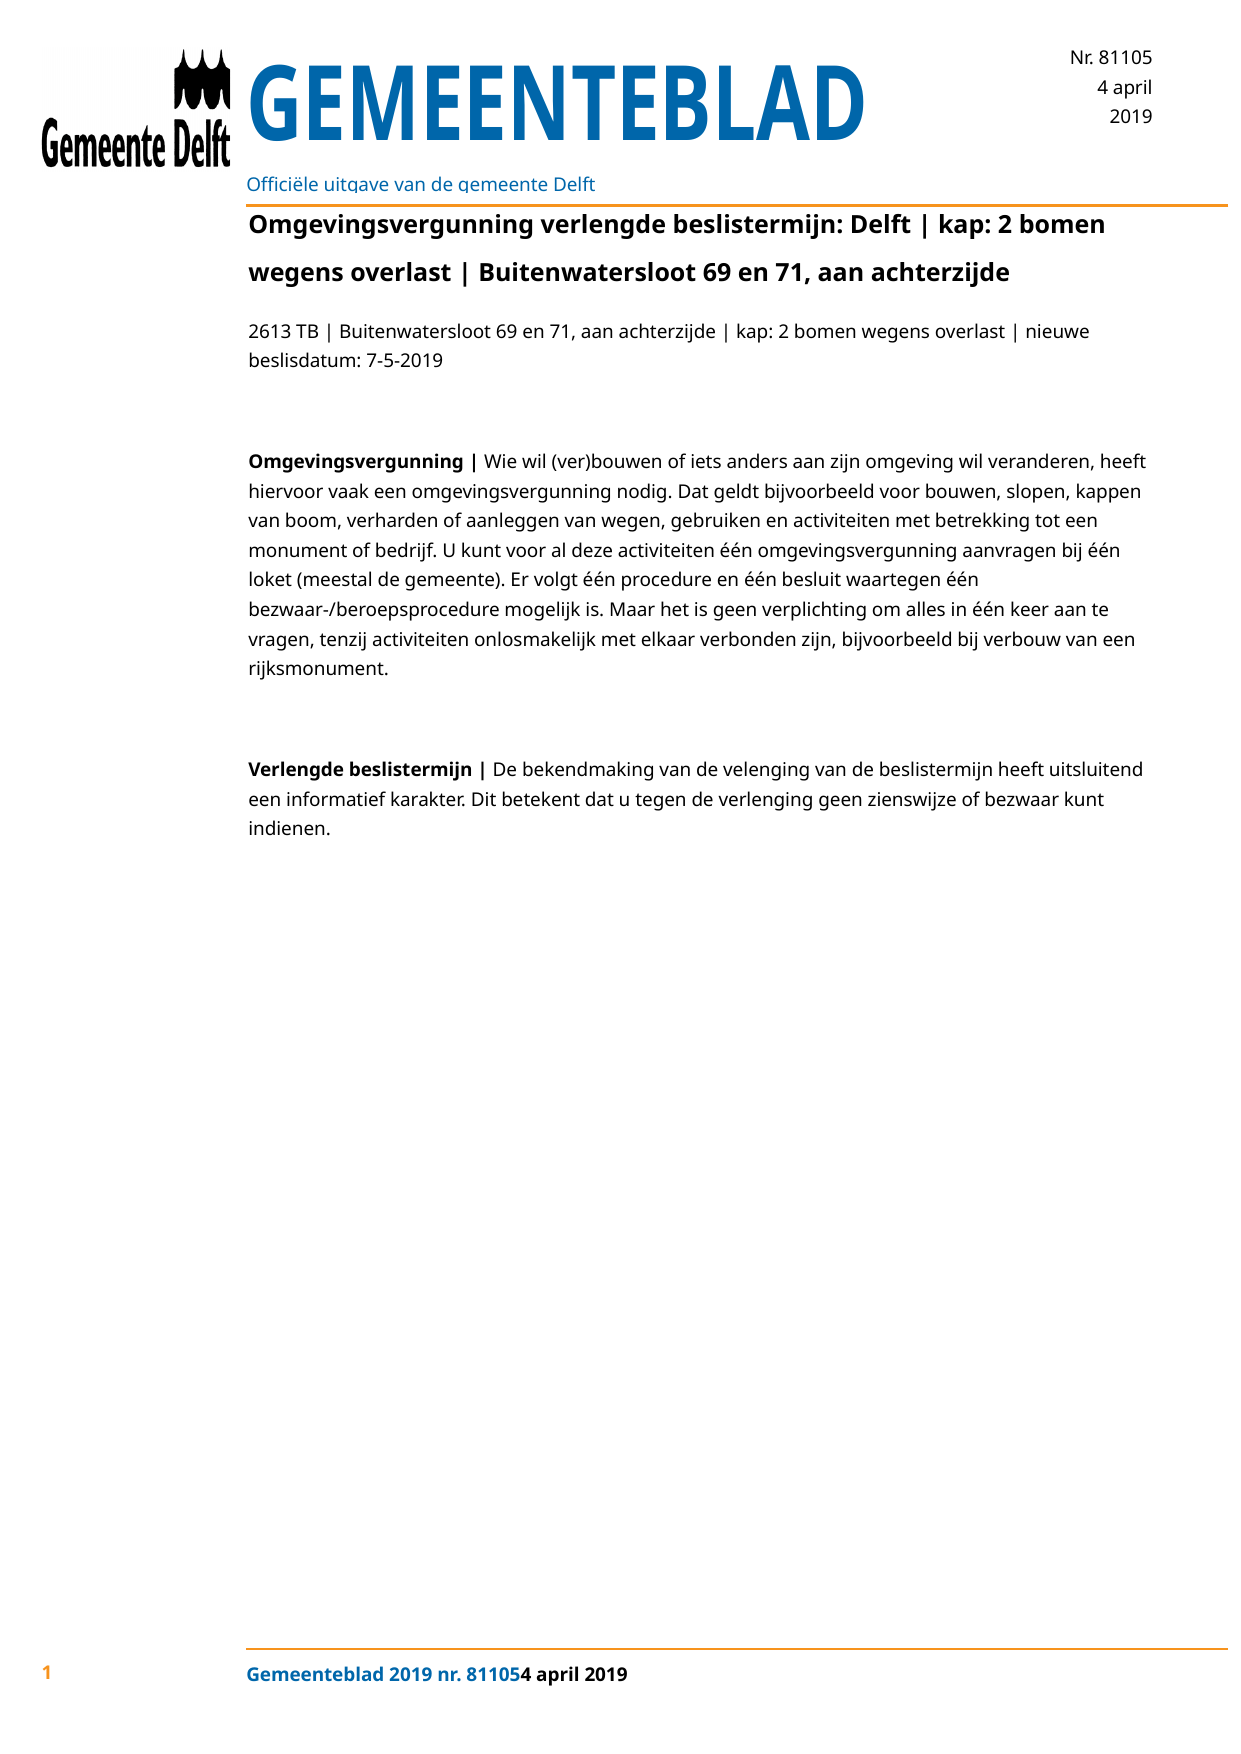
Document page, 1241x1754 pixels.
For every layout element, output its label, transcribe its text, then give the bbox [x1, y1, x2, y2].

text Verlengde beslistermijn | De bekendmaking van de velenging van de beslistermijn heeft uitsluitend een informatief karakter. Dit betekent dat u tegen de verlenging geen zienswijze of bezwaar kunt indienen. [248, 756, 1152, 841]
text Omgevingsvergunning verlengde beslistermijn: Delft | kap: 2 bomen wegens overlast | Buitenwatersloot 69 en 71, aan achterzijde [248, 207, 1152, 288]
text Omgevingsvergunning | Wie wil (ver)bouwen of iets anders aan zijn omgeving wil veranderen, heeft hiervoor vaak een omgevingsvergunning nodig. Dat geldt bijvoorbeeld voor bouwen, slopen, kappen van boom, verharden of aanleggen van wegen, gebruiken en activiteiten met betrekking tot een monument of bedrijf. U kunt voor al deze activiteiten één omgevingsvergunning aanvragen bij één loket (meestal de gemeente). Er volgt één procedure en één besluit waartegen één bezwaar-/beroepsprocedure mogelijk is. Maar het is geen verplichting om alles in één keer aan te vragen, tenzij activiteiten onlosmakelijk met elkaar verbonden zijn, bijvoorbeeld bij verbouw van een rijksmonument. [248, 448, 1152, 681]
text 2613 TB | Buitenwatersloot 69 en 71, aan achterzijde | kap: 2 bomen wegens overlast | nieuwe beslisdatum: 7-5-2019 [248, 318, 1152, 373]
picture [41, 47, 231, 172]
